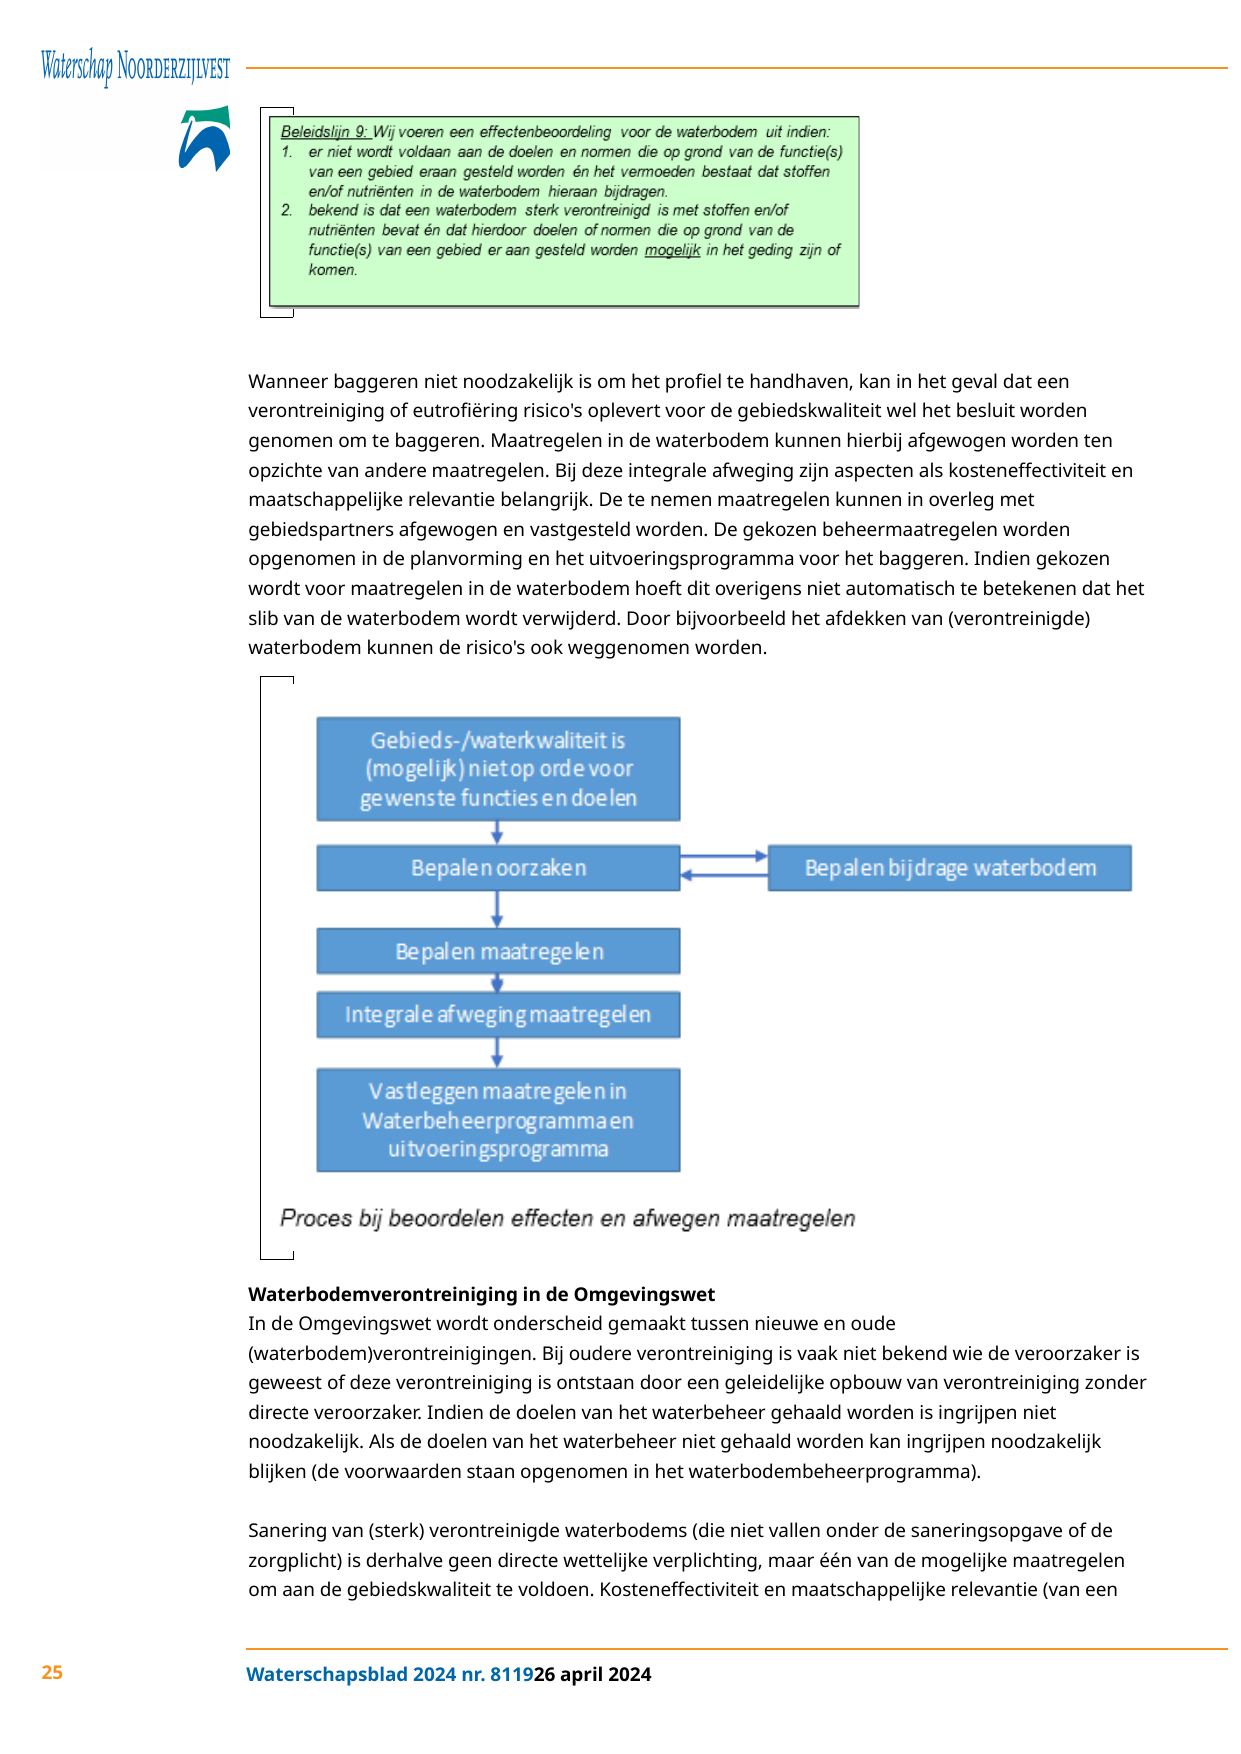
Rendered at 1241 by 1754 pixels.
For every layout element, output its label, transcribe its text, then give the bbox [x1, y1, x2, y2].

text In de Omgevingswet wordt onderscheid gemaakt tussen nieuwe en oude (waterbodem)verontreinigingen. Bij oudere verontreiniging is vaak niet bekend wie de veroorzaker is geweest of deze verontreiniging is ontstaan door een geleidelijke opbouw van verontreiniging zonder directe veroorzaker. Indien de doelen van het waterbeheer gehaald worden is ingrijpen niet noodzakelijk. Als de doelen van het waterbeheer niet gehaald worden kan ingrijpen noodzakelijk blijken (de voorwaarden staan opgenomen in het waterbodembeheerprogramma). [248, 1310, 1152, 1484]
picture [41, 47, 231, 172]
text Wanneer baggeren niet noodzakelijk is om het profiel te handhaven, kan in het geval dat een verontreiniging of eutrofiëring risico's oplevert voor de gebiedskwaliteit wel het besluit worden genomen om te baggeren. Maatregelen in de waterbodem kunnen hierbij afgewogen worden ten opzichte van andere maatregelen. Bij deze integrale afweging zijn aspecten als kosteneffectiviteit en maatschappelijke relevantie belangrijk. De te nemen maatregelen kunnen in overleg met gebiedspartners afgewogen en vastgesteld worden. De gekozen beheermaatregelen worden opgenomen in de planvorming en het uitvoeringsprogramma voor het baggeren. Indien gekozen wordt voor maatregelen in de waterbodem hoeft dit overigens niet automatisch te betekenen dat het slib van de waterbodem wordt verwijderd. Door bijvoorbeeld het afdekken van (verontreinigde) waterbodem kunnen de risico's ook weggenomen worden. [248, 368, 1152, 660]
text Sanering van (sterk) verontreinigde waterbodems (die niet vallen onder de saneringsopgave of de zorgplicht) is derhalve geen directe wettelijke verplichting, maar één van de mogelijke maatregelen om aan de gebiedskwaliteit te voldoen. Kosteneffectiviteit en maatschappelijke relevantie (van een [248, 1517, 1152, 1602]
text Waterbodemverontreiniging in de Omgevingswet [248, 1281, 1152, 1306]
picture [268, 115, 860, 309]
picture [268, 684, 1155, 1251]
